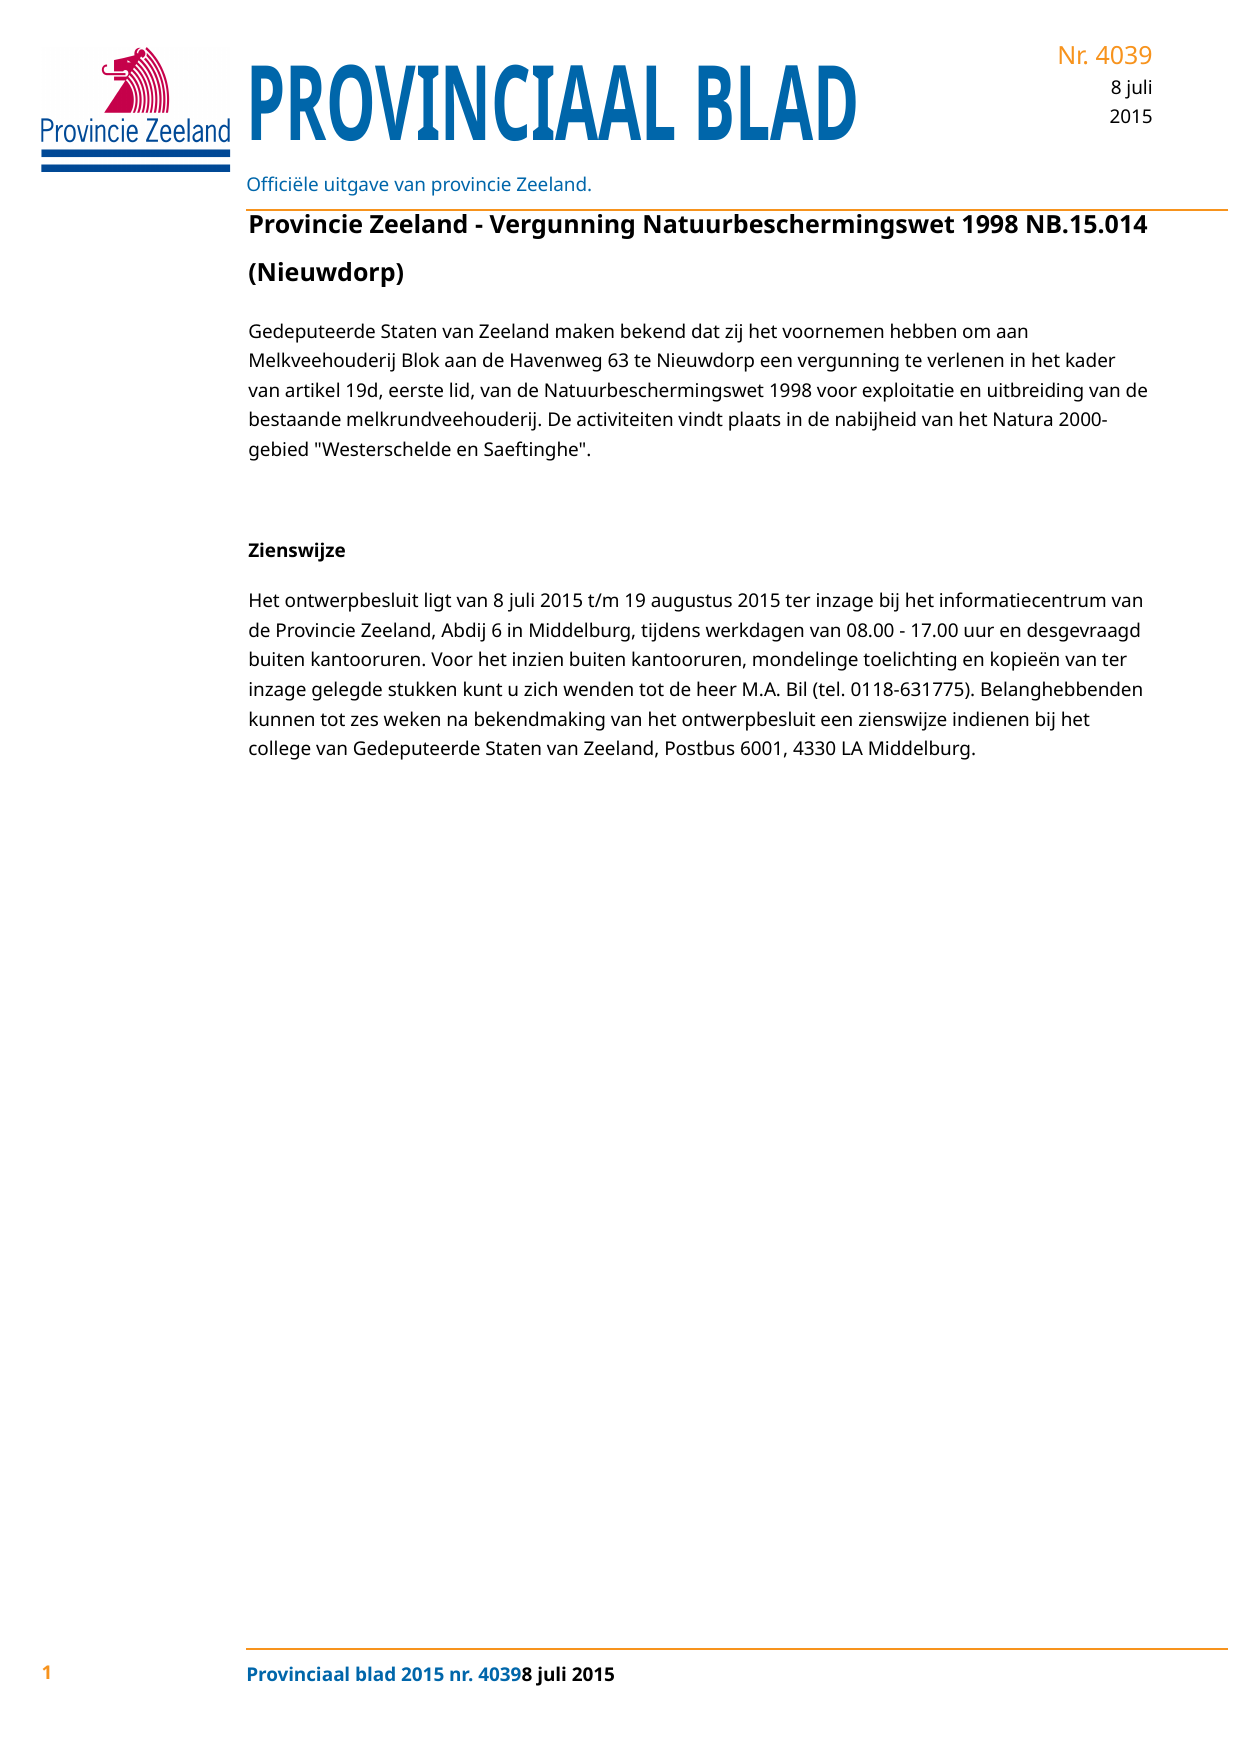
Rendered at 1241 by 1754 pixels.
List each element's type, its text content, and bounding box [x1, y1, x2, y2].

text Gedeputeerde Staten van Zeeland maken bekend dat zij het voornemen hebben om aan Melkveehouderij Blok aan de Havenweg 63 te Nieuwdorp een vergunning te verlenen in het kader van artikel 19d, eerste lid, van de Natuurbeschermingswet 1998 voor exploitatie en uitbreiding van de bestaande melkrundveehouderij. De activiteiten vindt plaats in de nabijheid van het Natura 2000-gebied "Westerschelde en Saeftinghe". [248, 318, 1152, 462]
text Provincie Zeeland - Vergunning Natuurbeschermingswet 1998 NB.15.014 (Nieuwdorp) [248, 211, 1152, 288]
text Het ontwerpbesluit ligt van 8 juli 2015 t/m 19 augustus 2015 ter inzage bij het informatiecentrum van de Provincie Zeeland, Abdij 6 in Middelburg, tijdens werkdagen van 08.00 - 17.00 uur en desgevraagd buiten kantooruren. Voor het inzien buiten kantooruren, mondelinge toelichting en kopieën van ter inzage gelegde stukken kunt u zich wenden tot de heer M.A. Bil (tel. 0118-631775). Belanghebbenden kunnen tot zes weken na bekendmaking van het ontwerpbesluit een zienswijze indienen bij het college van Gedeputeerde Staten van Zeeland, Postbus 6001, 4330 LA Middelburg. [248, 587, 1152, 761]
text Zienswijze [248, 537, 1152, 563]
picture [41, 47, 231, 172]
